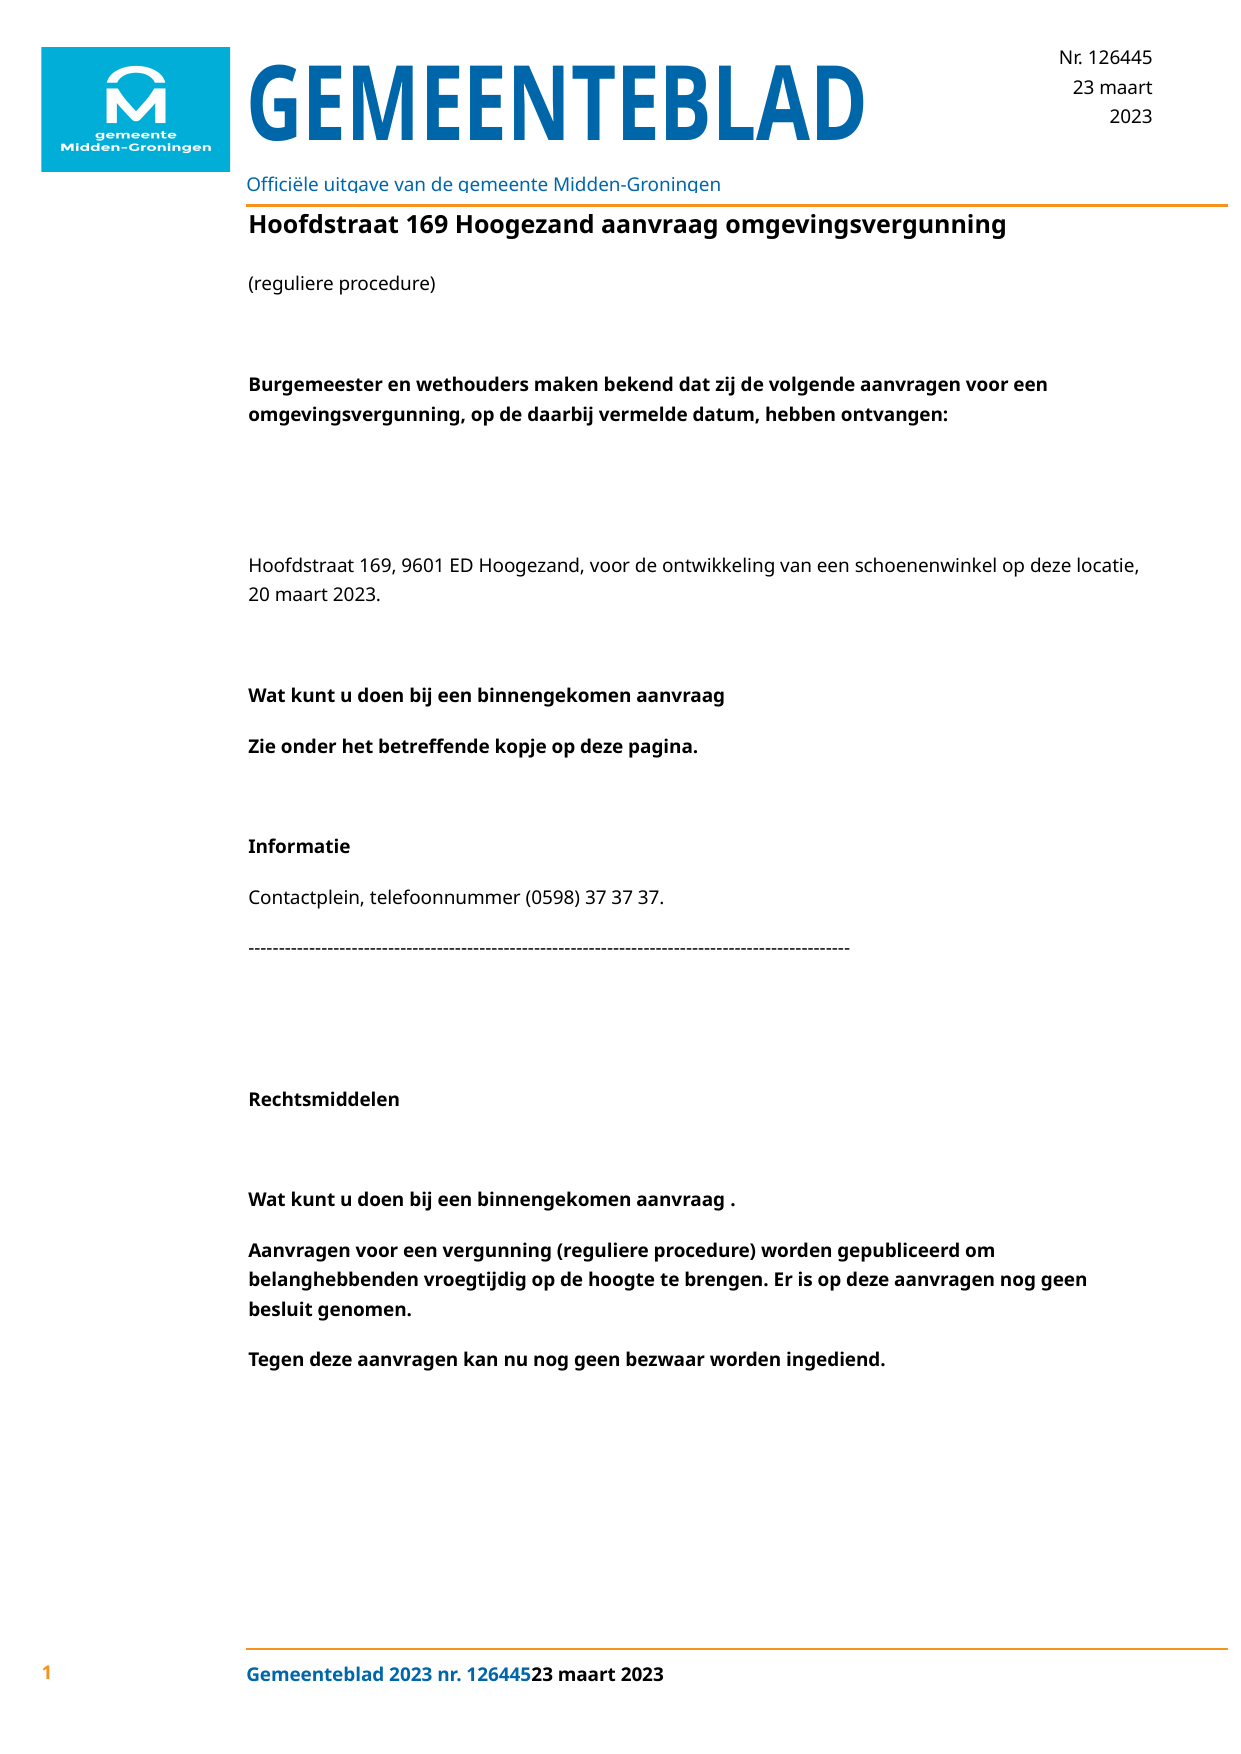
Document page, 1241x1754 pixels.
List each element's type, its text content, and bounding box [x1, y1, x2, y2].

picture [184, 146, 190, 153]
text Rechtsmiddelen [248, 1086, 1152, 1111]
text Zie onder het betreffende kopje op deze pagina. [248, 733, 1152, 758]
text Burgemeester en wethouders maken bekend dat zij de volgende aanvragen voor een omgevingsvergunning, op de daarbij vermelde datum, hebben ontvangen: [248, 371, 1152, 426]
text Informatie [248, 834, 1152, 859]
text --------------------------------------------------------------------------------------------------- [248, 934, 1152, 960]
text Wat kunt u doen bij een binnengekomen aanvraag . [248, 1187, 1152, 1212]
picture [108, 66, 164, 82]
text Tegen deze aanvragen kan nu nog geen bezwaar worden ingediend. [248, 1347, 1152, 1372]
text Hoofdstraat 169, 9601 ED Hoogezand, voor de ontwikkeling van een schoenenwinkel op deze locatie, 20 maart 2023. [248, 552, 1152, 607]
text (reguliere procedure) [248, 270, 1152, 296]
text Hoofdstraat 169 Hoogezand aanvraag omgevingsvergunning [248, 207, 1152, 241]
text Contactplein, telefoonnummer (0598) 37 37 37. [248, 884, 1152, 910]
picture [107, 89, 165, 122]
text Wat kunt u doen bij een binnengekomen aanvraag [248, 682, 1152, 708]
text Aanvragen voor een vergunning (reguliere procedure) worden gepubliceerd om belanghebbenden vroegtijdig op de hoogte te brengen. Er is op deze aanvragen nog geen besluit genomen. [248, 1237, 1152, 1322]
